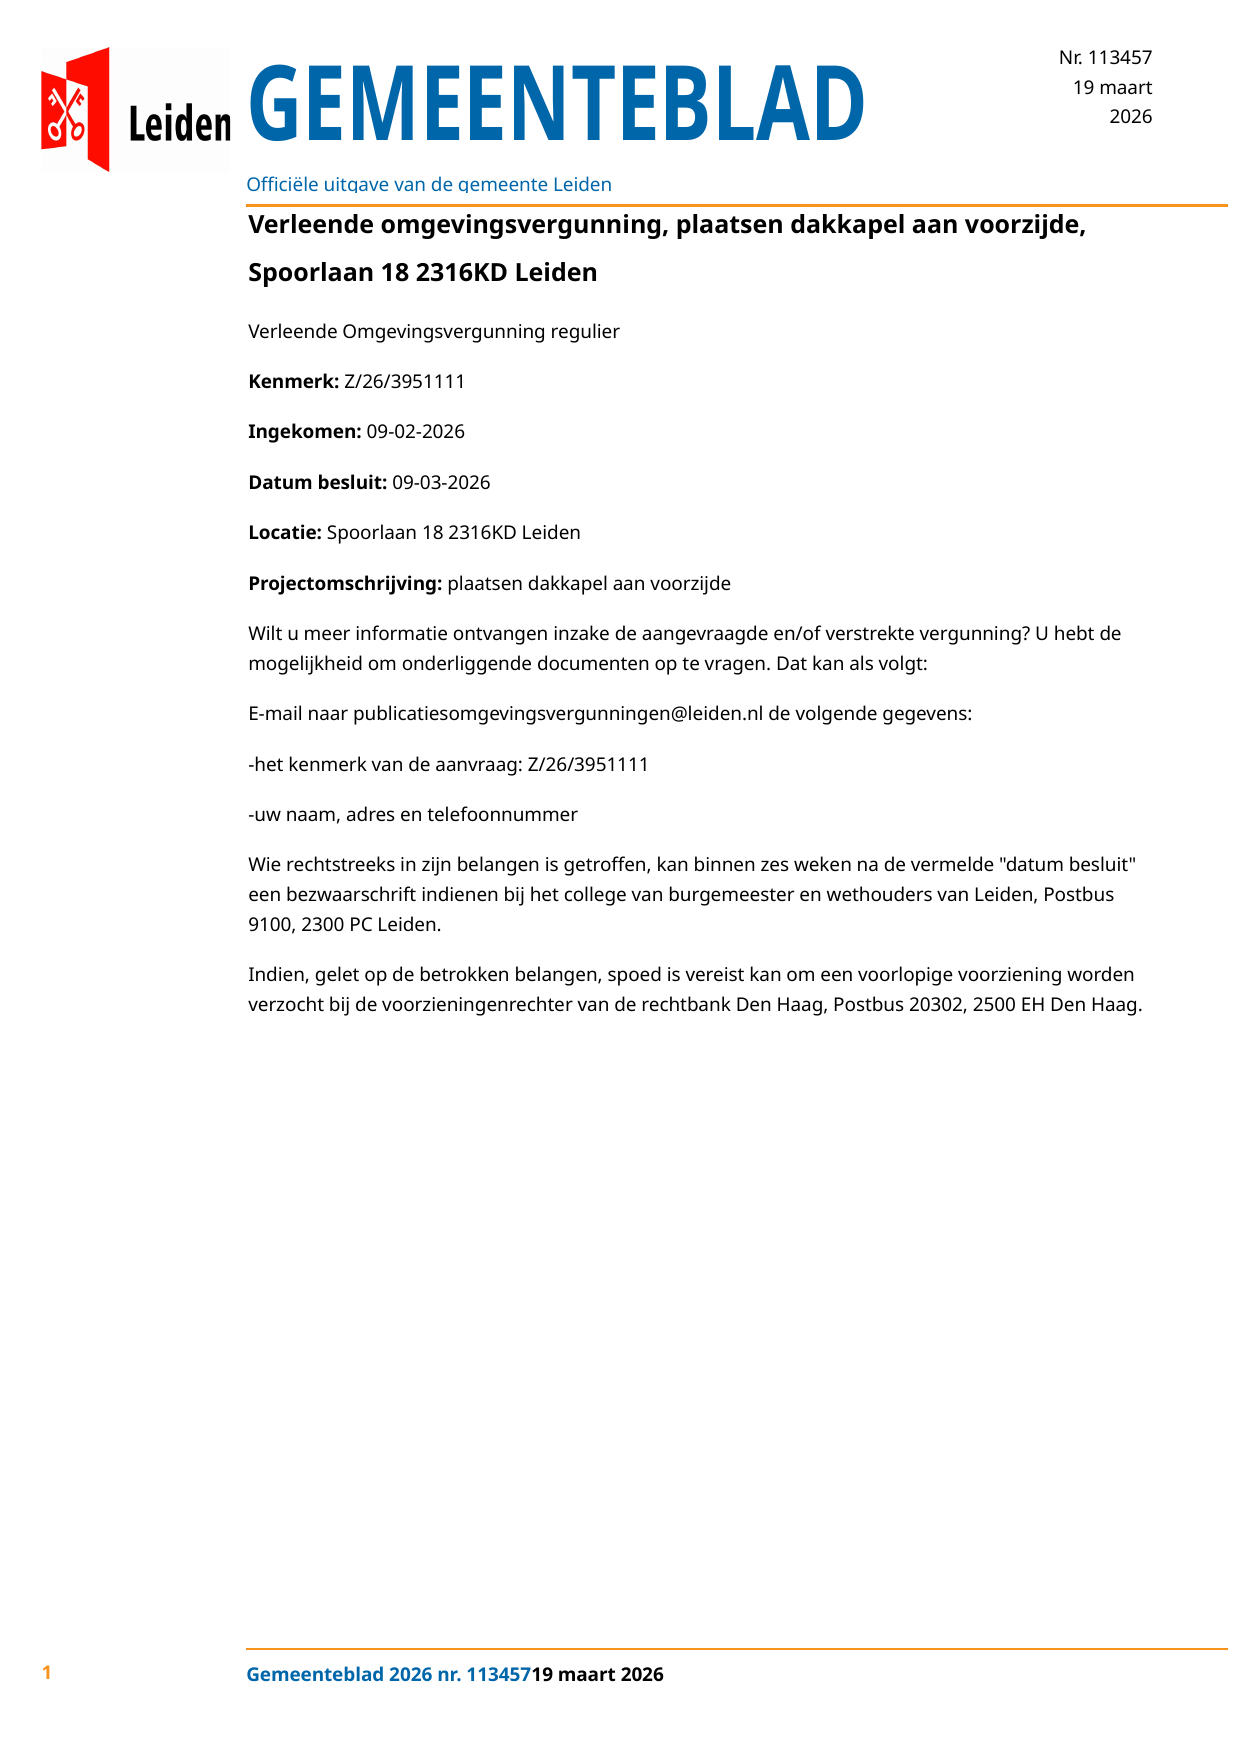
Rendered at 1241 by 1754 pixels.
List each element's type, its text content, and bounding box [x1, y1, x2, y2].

text -het kenmerk van de aanvraag: Z/26/3951111 [248, 751, 1152, 777]
picture [41, 47, 231, 172]
text Ingekomen: 09-02-2026 [248, 419, 1152, 444]
text -uw naam, adres en telefoonnummer [248, 801, 1152, 827]
text Verleende omgevingsvergunning, plaatsen dakkapel aan voorzijde, Spoorlaan 18 2316KD Leiden [248, 207, 1152, 288]
text Verleende Omgevingsvergunning regulier [248, 318, 1152, 344]
text E-mail naar publicatiesomgevingsvergunningen@leiden.nl de volgende gegevens: [248, 700, 1152, 726]
text Wie rechtstreeks in zijn belangen is getroffen, kan binnen zes weken na de vermelde "datum besluit" een bezwaarschrift indienen bij het college van burgemeester en wethouders van Leiden, Postbus 9100, 2300 PC Leiden. [248, 852, 1152, 937]
text Kenmerk: Z/26/3951111 [248, 368, 1152, 394]
text Locatie: Spoorlaan 18 2316KD Leiden [248, 519, 1152, 545]
text Indien, gelet op de betrokken belangen, spoed is vereist kan om een voorlopige voorziening worden verzocht bij de voorzieningenrechter van de rechtbank Den Haag, Postbus 20302, 2500 EH Den Haag. [248, 961, 1152, 1017]
text Datum besluit: 09-03-2026 [248, 469, 1152, 495]
text Projectomschrijving: plaatsen dakkapel aan voorzijde [248, 570, 1152, 596]
text Wilt u meer informatie ontvangen inzake de aangevraagde en/of verstrekte vergunning? U hebt de mogelijkheid om onderliggende documenten op te vragen. Dat kan als volgt: [248, 620, 1152, 676]
